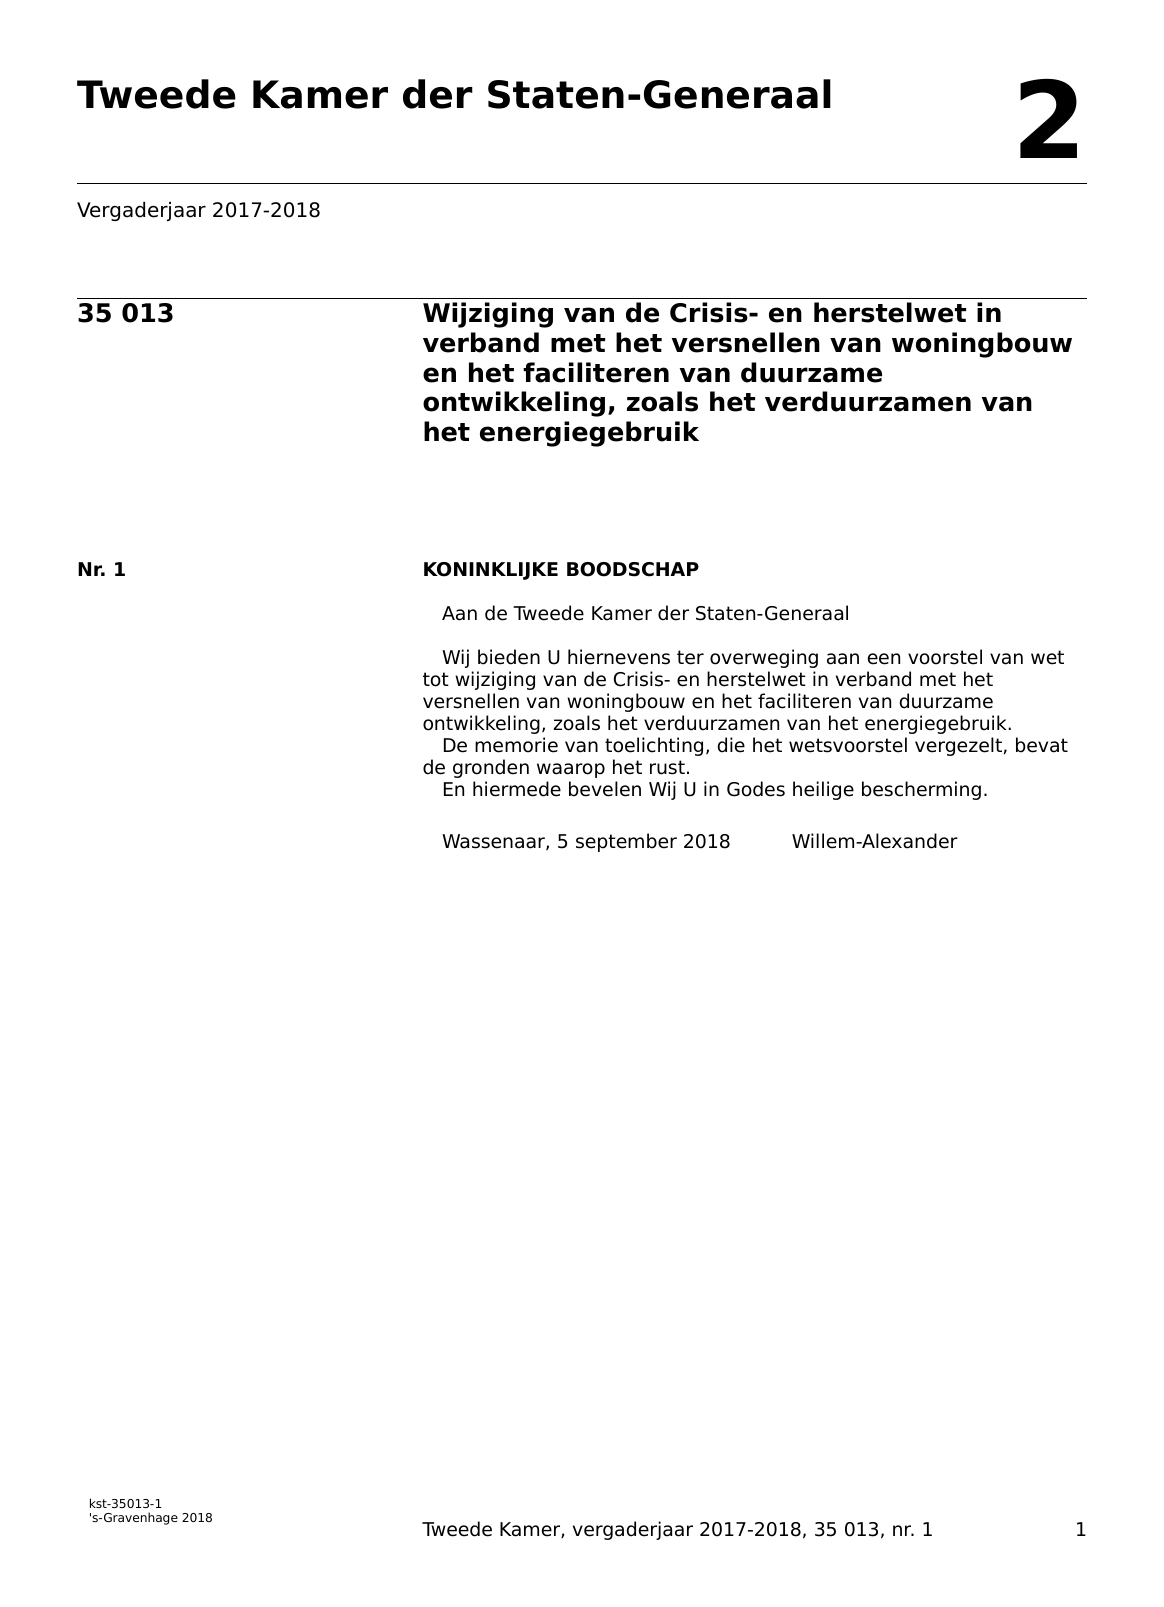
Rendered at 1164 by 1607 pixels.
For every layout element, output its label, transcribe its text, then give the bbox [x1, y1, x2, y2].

text Aan de Tweede Kamer der Staten-Generaal [422, 603, 1087, 624]
text 's-Gravenhage 2018 [88, 1511, 323, 1525]
text De memorie van toelichting, die het wetsvoorstel vergezelt, bevat de gronden waarop het rust. [422, 735, 1087, 779]
table_header 2 [886, 59, 1087, 183]
subtitle Nr. 1 KONINKLIJKE BOODSCHAP [77, 558, 1087, 580]
table_cell Vergaderjaar 2017-2018 [77, 184, 1087, 298]
subtitle 35 013 Wijziging van de Crisis- en herstelwet in verband met het versnellen van woningbouw en het faciliteren van duurzame ontwikkeling, zoals het verduurzamen van het energiegebruik [77, 299, 1087, 447]
text Wij bieden U hiernevens ter overweging aan een voorstel van wet tot wijziging van de Crisis- en herstelwet in verband met het versnellen van woningbouw en het faciliteren van duurzame ontwikkeling, zoals het verduurzamen van het energiegebruik. [422, 647, 1087, 735]
text Wassenaar, 5 september 2018 Willem-Alexander [422, 831, 1087, 853]
text En hiermede bevelen Wij U in Godes heilige bescherming. [422, 779, 1087, 801]
text kst-35013-1 [88, 1497, 323, 1511]
table_header Tweede Kamer der Staten-Generaal [77, 59, 886, 183]
